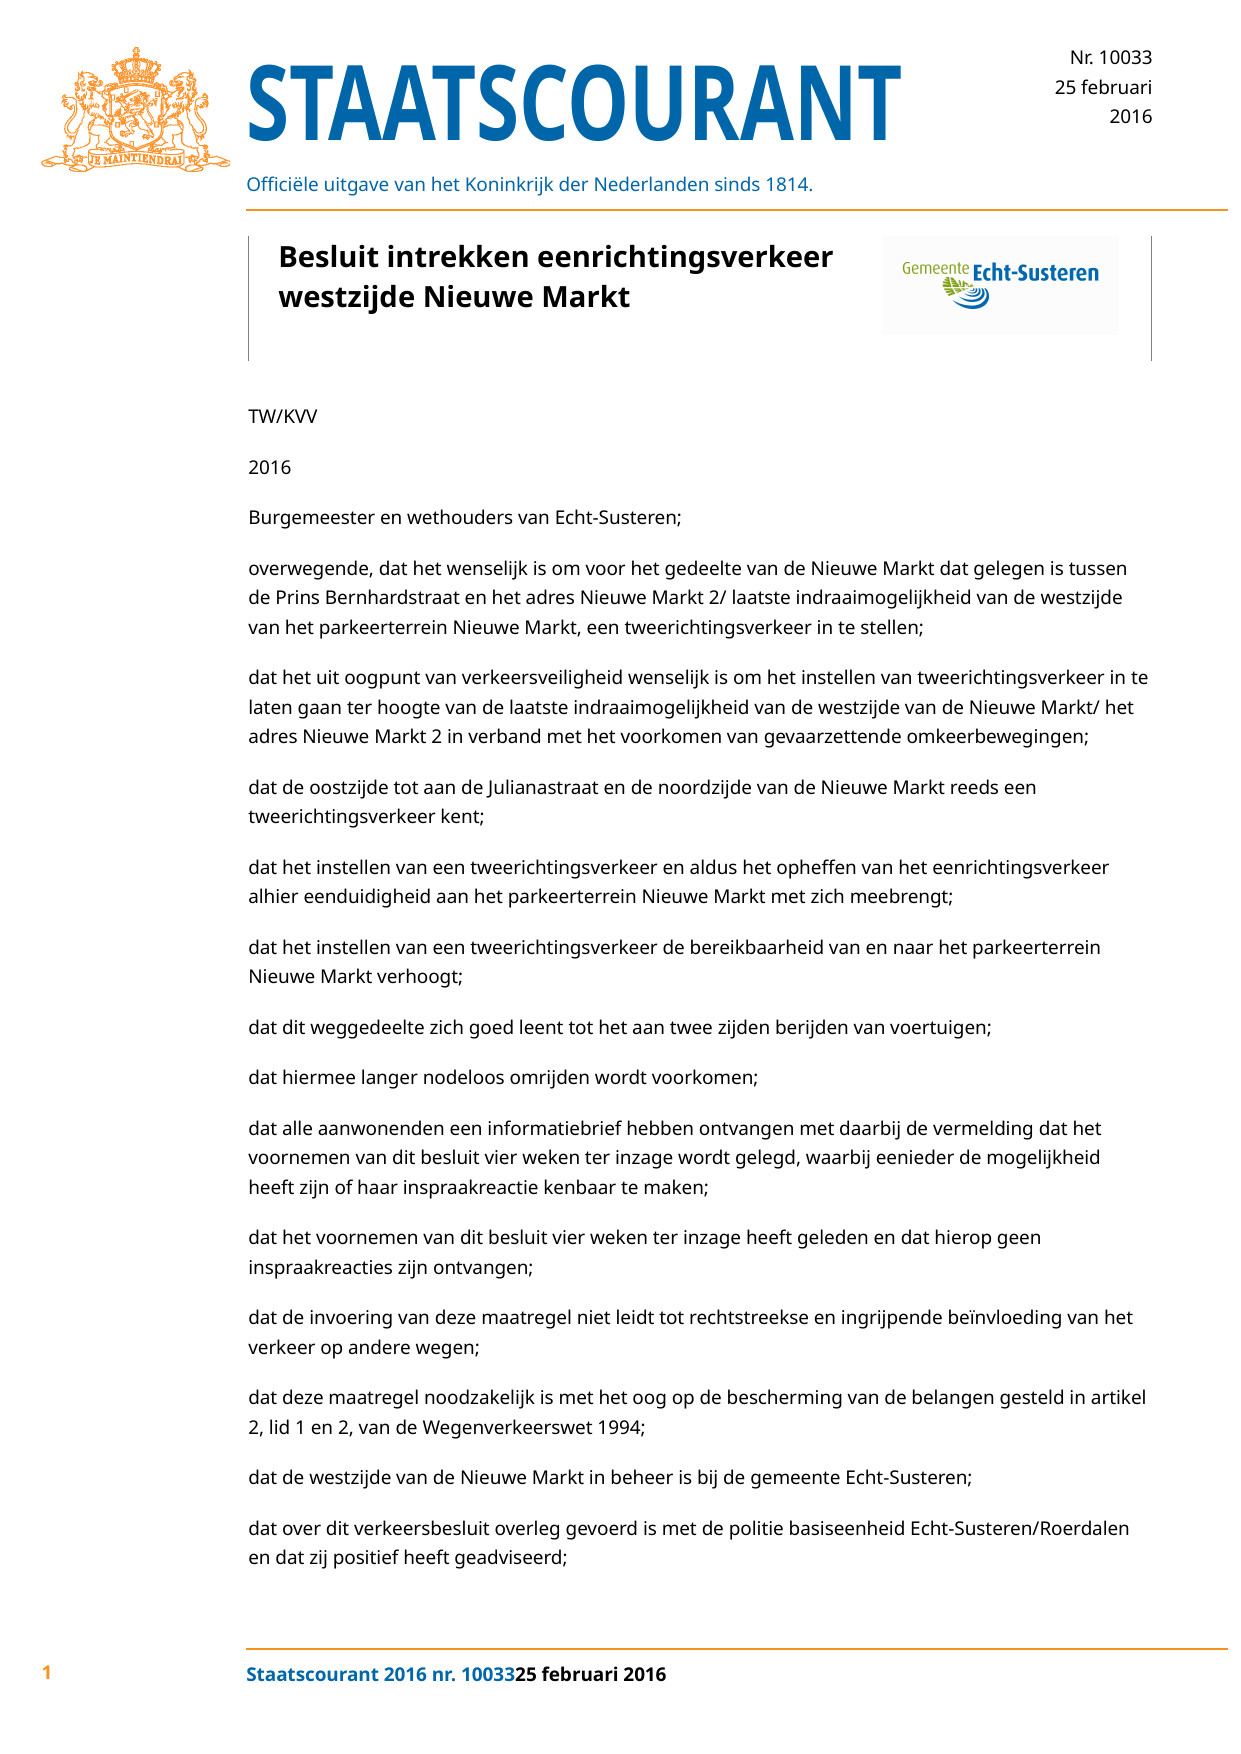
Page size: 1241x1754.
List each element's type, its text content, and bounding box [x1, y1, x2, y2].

text dat deze maatregel noodzakelijk is met het oog op de bescherming van de belangen gesteld in artikel 2, lid 1 en 2, van de Wegenverkeerswet 1994; [248, 1384, 1152, 1440]
text dat dit weggedeelte zich goed leent tot het aan twee zijden berijden van voertuigen; [248, 1014, 1152, 1040]
text dat het instellen van een tweerichtingsverkeer de bereikbaarheid van en naar het parkeerterrein Nieuwe Markt verhoogt; [248, 934, 1152, 989]
text dat de westzijde van de Nieuwe Markt in beheer is bij de gemeente Echt-Susteren; [248, 1464, 1152, 1490]
text dat hiermee langer nodeloos omrijden wordt voorkomen; [248, 1064, 1152, 1090]
picture [882, 236, 1119, 335]
text 2016 [248, 454, 1152, 480]
text TW/KVV [248, 404, 1152, 429]
text dat het uit oogpunt van verkeersveiligheid wenselijk is om het instellen van tweerichtingsverkeer in te laten gaan ter hoogte van de laatste indraaimogelijkheid van de westzijde van de Nieuwe Markt/ het adres Nieuwe Markt 2 in verband met het voorkomen van gevaarzettende omkeerbewegingen; [248, 664, 1152, 749]
text dat het instellen van een tweerichtingsverkeer en aldus het opheffen van het eenrichtingsverkeer alhier eenduidigheid aan het parkeerterrein Nieuwe Markt met zich meebrengt; [248, 854, 1152, 909]
table_header [850, 236, 1151, 361]
text dat alle aanwonenden een informatiebrief hebben ontvangen met daarbij de vermelding dat het voornemen van dit besluit vier weken ter inzage wordt gelegd, waarbij eenieder de mogelijkheid heeft zijn of haar inspraakreactie kenbaar te maken; [248, 1115, 1152, 1200]
text dat de invoering van deze maatregel niet leidt tot rechtstreekse en ingrijpende beïnvloeding van het verkeer op andere wegen; [248, 1304, 1152, 1360]
text dat over dit verkeersbesluit overleg gevoerd is met de politie basiseenheid Echt-Susteren/Roerdalen en dat zij positief heeft geadviseerd; [248, 1515, 1152, 1570]
table_header Besluit intrekken eenrichtingsverkeer westzijde Nieuwe Markt [249, 236, 850, 361]
text dat het voornemen van dit besluit vier weken ter inzage heeft geleden en dat hierop geen inspraakreacties zijn ontvangen; [248, 1224, 1152, 1280]
text Burgemeester en wethouders van Echt-Susteren; [248, 504, 1152, 530]
picture [41, 47, 231, 172]
text dat de oostzijde tot aan de Julianastraat en de noordzijde van de Nieuwe Markt reeds een tweerichtingsverkeer kent; [248, 774, 1152, 829]
text overwegende, dat het wenselijk is om voor het gedeelte van de Nieuwe Markt dat gelegen is tussen de Prins Bernhardstraat en het adres Nieuwe Markt 2/ laatste indraaimogelijkheid van de westzijde van het parkeerterrein Nieuwe Markt, een tweerichtingsverkeer in te stellen; [248, 555, 1152, 640]
